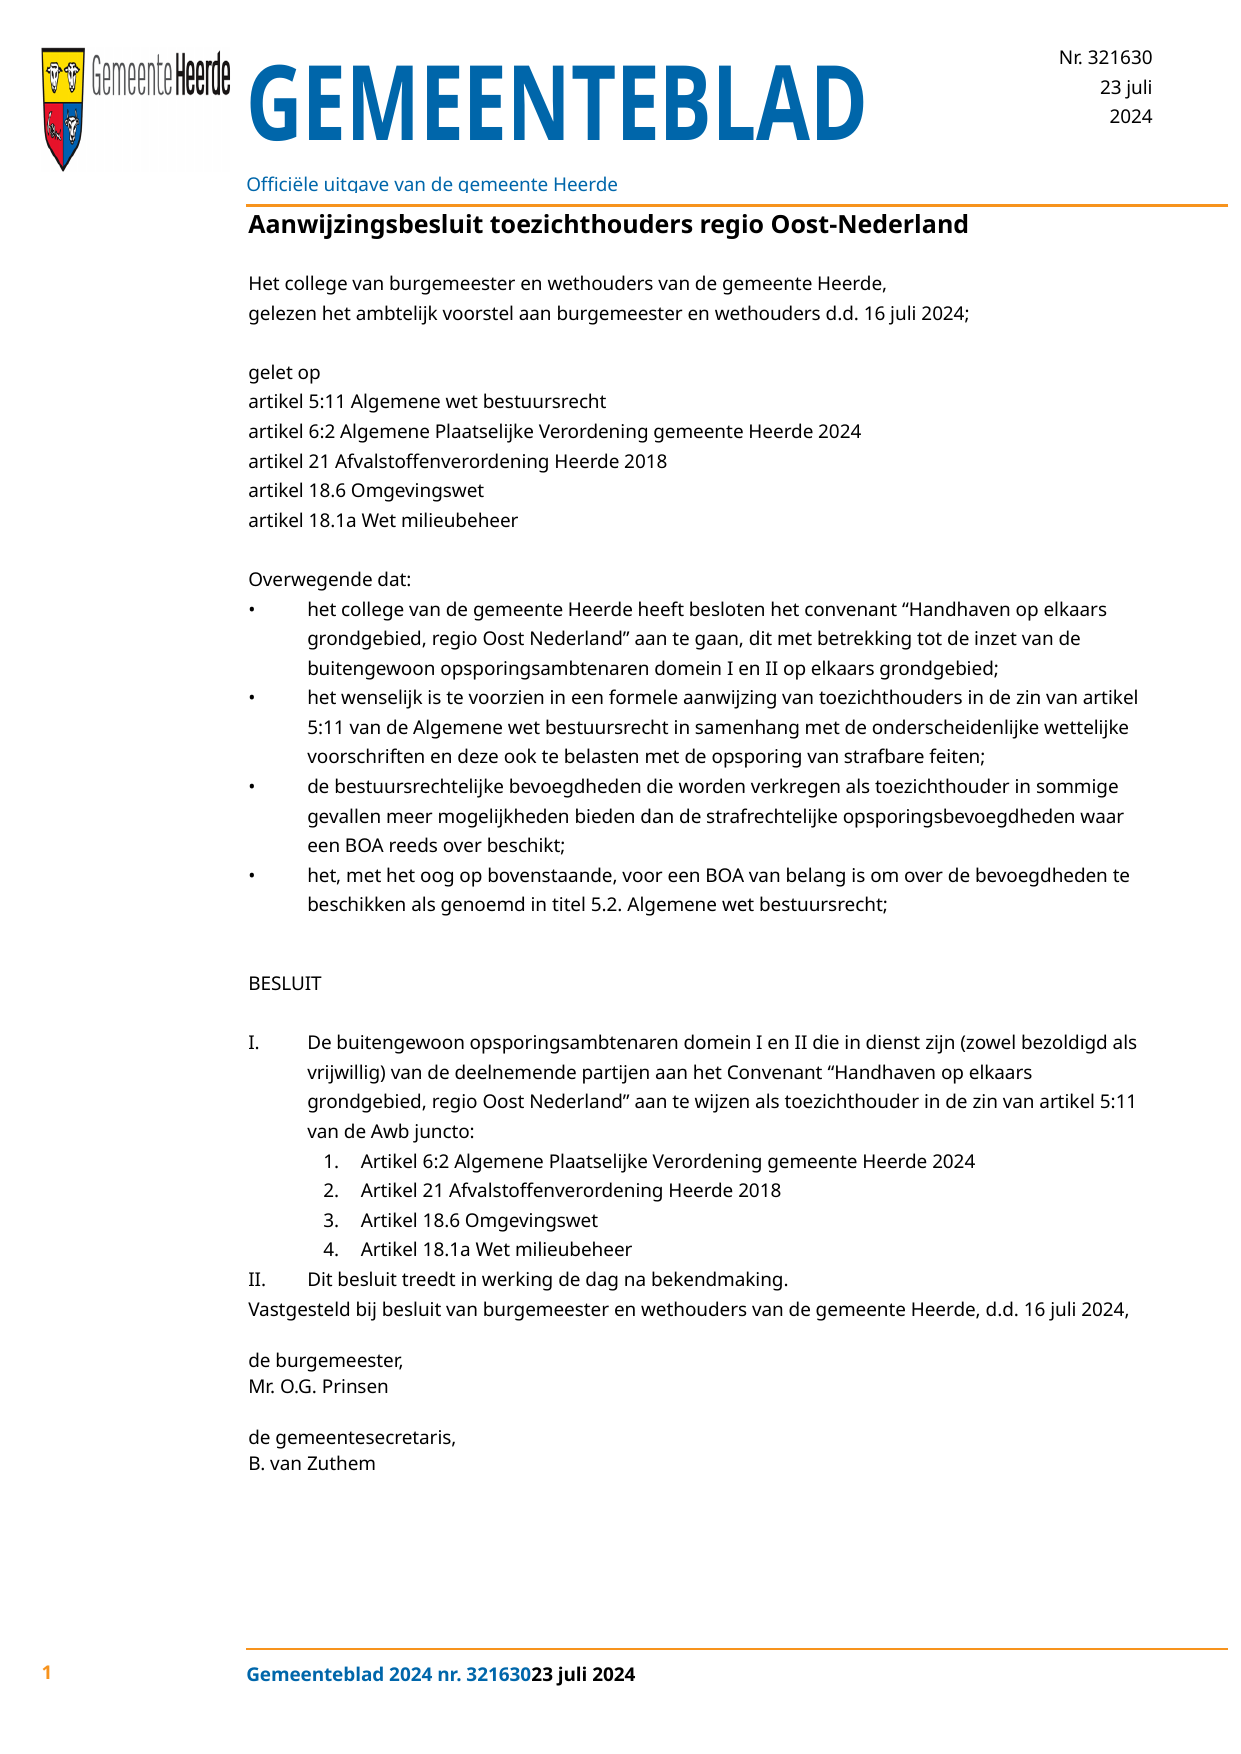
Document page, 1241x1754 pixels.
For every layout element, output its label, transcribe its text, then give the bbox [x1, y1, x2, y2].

list het, met het oog op bovenstaande, voor een BOA van belang is om over de bevoegdheden te beschikken als genoemd in titel 5.2. Algemene wet bestuursrecht; [248, 862, 1152, 917]
text BESLUIT [248, 970, 1152, 996]
picture [41, 47, 231, 172]
list de bestuursrechtelijke bevoegdheden die worden verkregen als toezichthouder in sommige gevallen meer mogelijkheden bieden dan de strafrechtelijke opsporingsbevoegdheden waar een BOA reeds over beschikt; [248, 773, 1152, 858]
text Aanwijzingsbesluit toezichthouders regio Oost-Nederland [248, 207, 1152, 241]
text de burgemeester, [248, 1347, 1152, 1373]
text artikel 6:2 Algemene Plaatselijke Verordening gemeente Heerde 2024 [248, 418, 1152, 444]
text gelezen het ambtelijk voorstel aan burgemeester en wethouders d.d. 16 juli 2024; [248, 300, 1152, 326]
text B. van Zuthem [248, 1450, 1152, 1476]
text Mr. O.G. Prinsen [248, 1373, 1152, 1399]
text artikel 21 Afvalstoffenverordening Heerde 2018 [248, 448, 1152, 473]
list het college van de gemeente Heerde heeft besloten het convenant “Handhaven op elkaars grondgebied, regio Oost Nederland” aan te gaan, dit met betrekking tot de inzet van de buitengewoon opsporingsambtenaren domein I en II op elkaars grondgebied; [248, 596, 1152, 681]
text Vastgesteld bij besluit van burgemeester en wethouders van de gemeente Heerde, d.d. 16 juli 2024, [248, 1296, 1152, 1322]
list Artikel 18.6 Omgevingswet [323, 1207, 1152, 1233]
text gelet op [248, 359, 1152, 385]
text Het college van burgemeester en wethouders van de gemeente Heerde, [248, 270, 1152, 296]
list Artikel 21 Afvalstoffenverordening Heerde 2018 [323, 1177, 1152, 1203]
list het wenselijk is te voorzien in een formele aanwijzing van toezichthouders in de zin van artikel 5:11 van de Algemene wet bestuursrecht in samenhang met de onderscheidenlijke wettelijke voorschriften en deze ook te belasten met de opsporing van strafbare feiten; [248, 684, 1152, 769]
text Overwegende dat: [248, 566, 1152, 592]
list Artikel 6:2 Algemene Plaatselijke Verordening gemeente Heerde 2024 [323, 1148, 1152, 1174]
text artikel 18.6 Omgevingswet [248, 477, 1152, 503]
list De buitengewoon opsporingsambtenaren domein I en II die in dienst zijn (zowel bezoldigd als vrijwillig) van de deelnemende partijen aan het Convenant “Handhaven op elkaars grondgebied, regio Oost Nederland” aan te wijzen als toezichthouder in de zin van artikel 5:11 van de Awb juncto: [248, 1029, 1152, 1144]
text de gemeentesecretaris, [248, 1424, 1152, 1450]
text artikel 18.1a Wet milieubeheer [248, 507, 1152, 533]
text artikel 5:11 Algemene wet bestuursrecht [248, 389, 1152, 414]
list Artikel 18.1a Wet milieubeheer [323, 1237, 1152, 1262]
list Dit besluit treedt in werking de dag na bekendmaking. [248, 1266, 1152, 1292]
